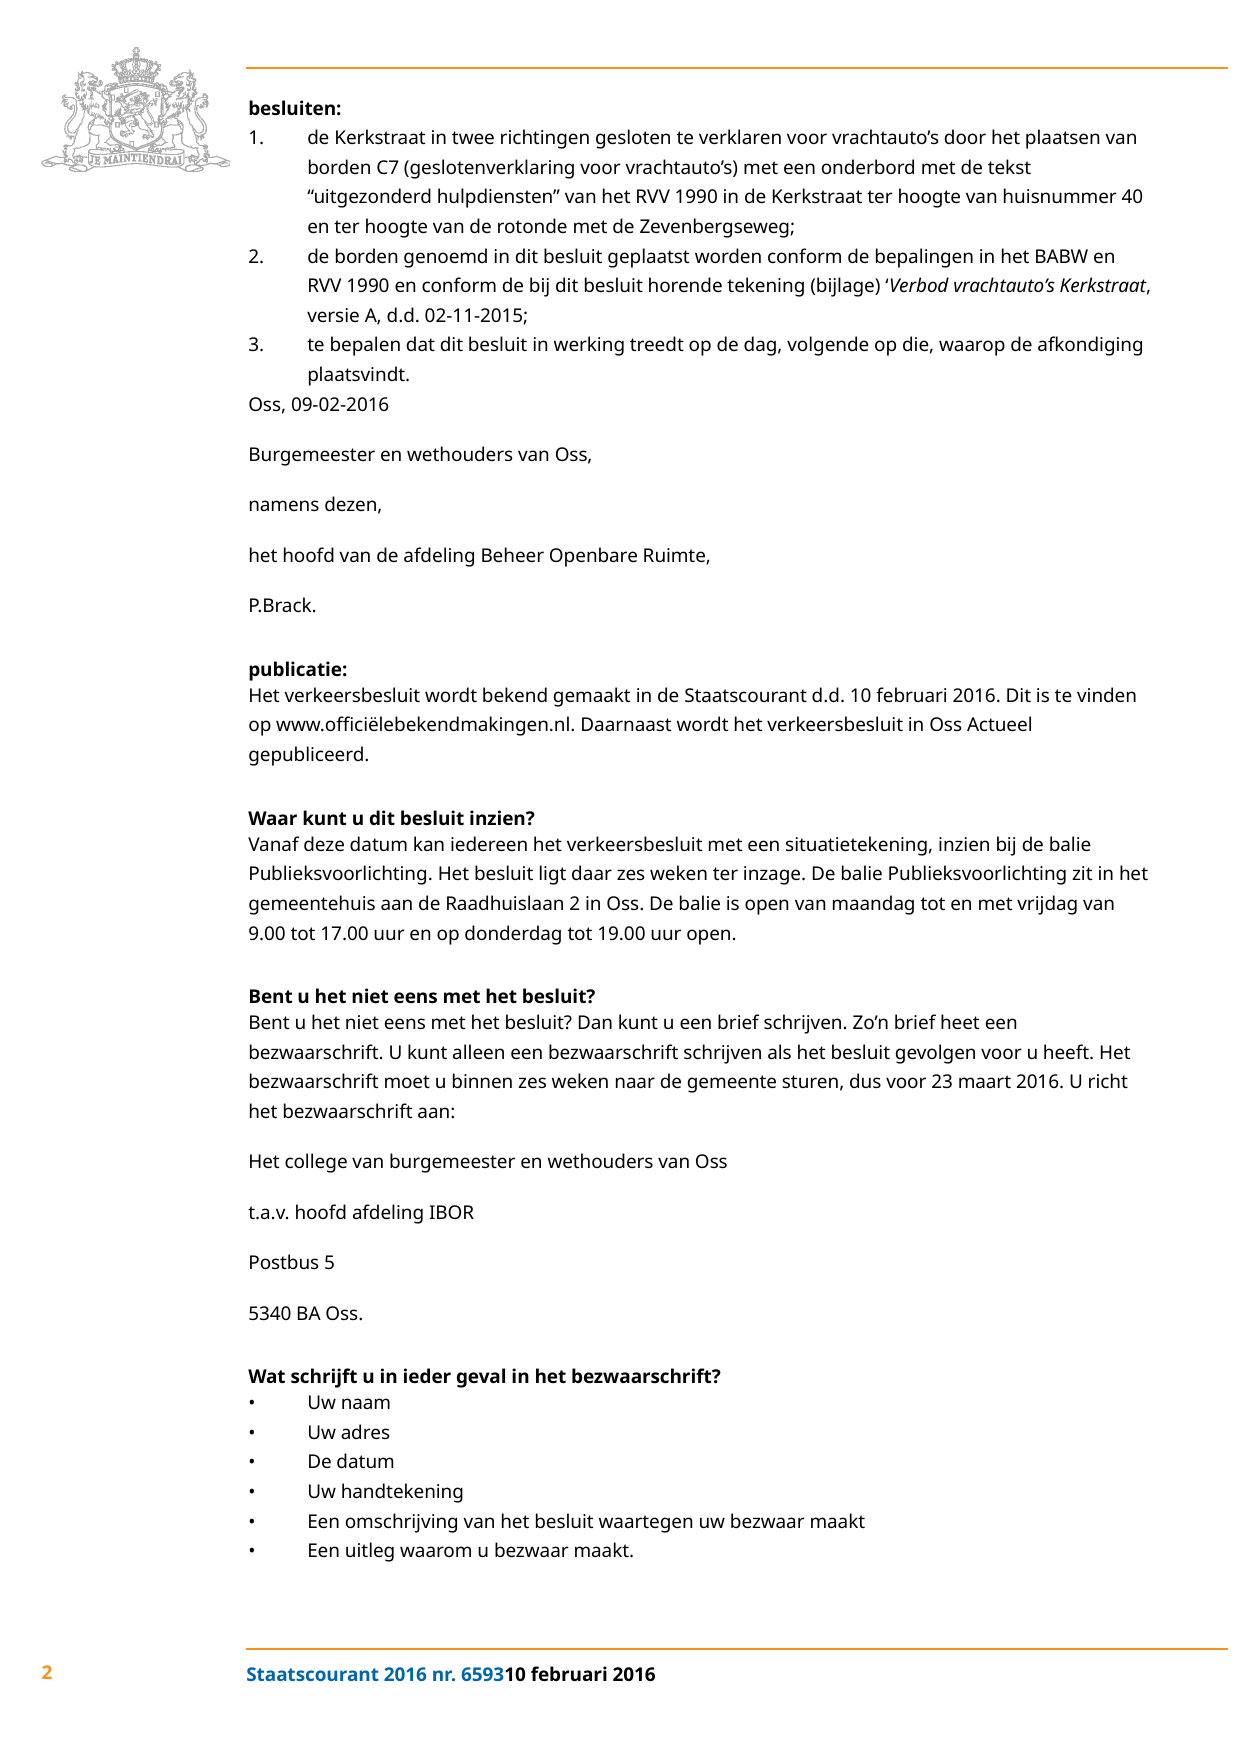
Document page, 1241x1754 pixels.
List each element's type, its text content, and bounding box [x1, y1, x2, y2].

text Postbus 5 [248, 1249, 1152, 1275]
text het hoofd van de afdeling Beheer Openbare Ruimte, [248, 542, 1152, 568]
text Het college van burgemeester en wethouders van Oss [248, 1148, 1152, 1174]
list de borden genoemd in dit besluit geplaatst worden conform de bepalingen in het BABW en RVV 1990 en conform de bij dit besluit horende tekening (bijlage) ‘Verbod vrachtauto’s Kerkstraat, versie A, d.d. 02-11-2015; [248, 243, 1152, 328]
text Oss, 09-02-2016 [248, 391, 1152, 416]
list Uw naam [248, 1389, 1152, 1415]
text namens dezen, [248, 492, 1152, 517]
list Een uitleg waarom u bezwaar maakt. [248, 1537, 1152, 1563]
text P.Brack. [248, 592, 1152, 618]
text t.a.v. hoofd afdeling IBOR [248, 1199, 1152, 1225]
list te bepalen dat dit besluit in werking treedt op de dag, volgende op die, waarop de afkondiging plaatsvindt. [248, 332, 1152, 387]
list Uw adres [248, 1419, 1152, 1445]
text 5340 BA Oss. [248, 1300, 1152, 1326]
text Vanaf deze datum kan iedereen het verkeersbesluit met een situatietekening, inzien bij de balie Publieksvoorlichting. Het besluit ligt daar zes weken ter inzage. De balie Publieksvoorlichting zit in het gemeentehuis aan de Raadhuislaan 2 in Oss. De balie is open van maandag tot en met vrijdag van 9.00 tot 17.00 uur en op donderdag tot 19.00 uur open. [248, 831, 1152, 945]
text Bent u het niet eens met het besluit? [248, 984, 1152, 1009]
text Het verkeersbesluit wordt bekend gemaakt in de Staatscourant d.d. 10 februari 2016. Dit is te vinden op www.officiëlebekendmakingen.nl. Daarnaast wordt het verkeersbesluit in Oss Actueel gepubliceerd. [248, 682, 1152, 767]
text Waar kunt u dit besluit inzien? [248, 805, 1152, 831]
list Een omschrijving van het besluit waartegen uw bezwaar maakt [248, 1508, 1152, 1533]
list de Kerkstraat in twee richtingen gesloten te verklaren voor vrachtauto’s door het plaatsen van borden C7 (geslotenverklaring voor vrachtauto’s) met een onderbord met de tekst “uitgezonderd hulpdiensten” van het RVV 1990 in de Kerkstraat ter hoogte van huisnummer 40 en ter hoogte van de rotonde met de Zevenbergseweg; [248, 124, 1152, 239]
text publicatie: [248, 656, 1152, 682]
text besluiten: [248, 95, 1152, 121]
text Burgemeester en wethouders van Oss, [248, 441, 1152, 467]
picture [41, 47, 231, 172]
list Uw handtekening [248, 1478, 1152, 1504]
list De datum [248, 1449, 1152, 1474]
text Wat schrijft u in ieder geval in het bezwaarschrift? [248, 1364, 1152, 1389]
text Bent u het niet eens met het besluit? Dan kunt u een brief schrijven. Zo’n brief heet een bezwaarschrift. U kunt alleen een bezwaarschrift schrijven als het besluit gevolgen voor u heeft. Het bezwaarschrift moet u binnen zes weken naar de gemeente sturen, dus voor 23 maart 2016. U richt het bezwaarschrift aan: [248, 1009, 1152, 1124]
